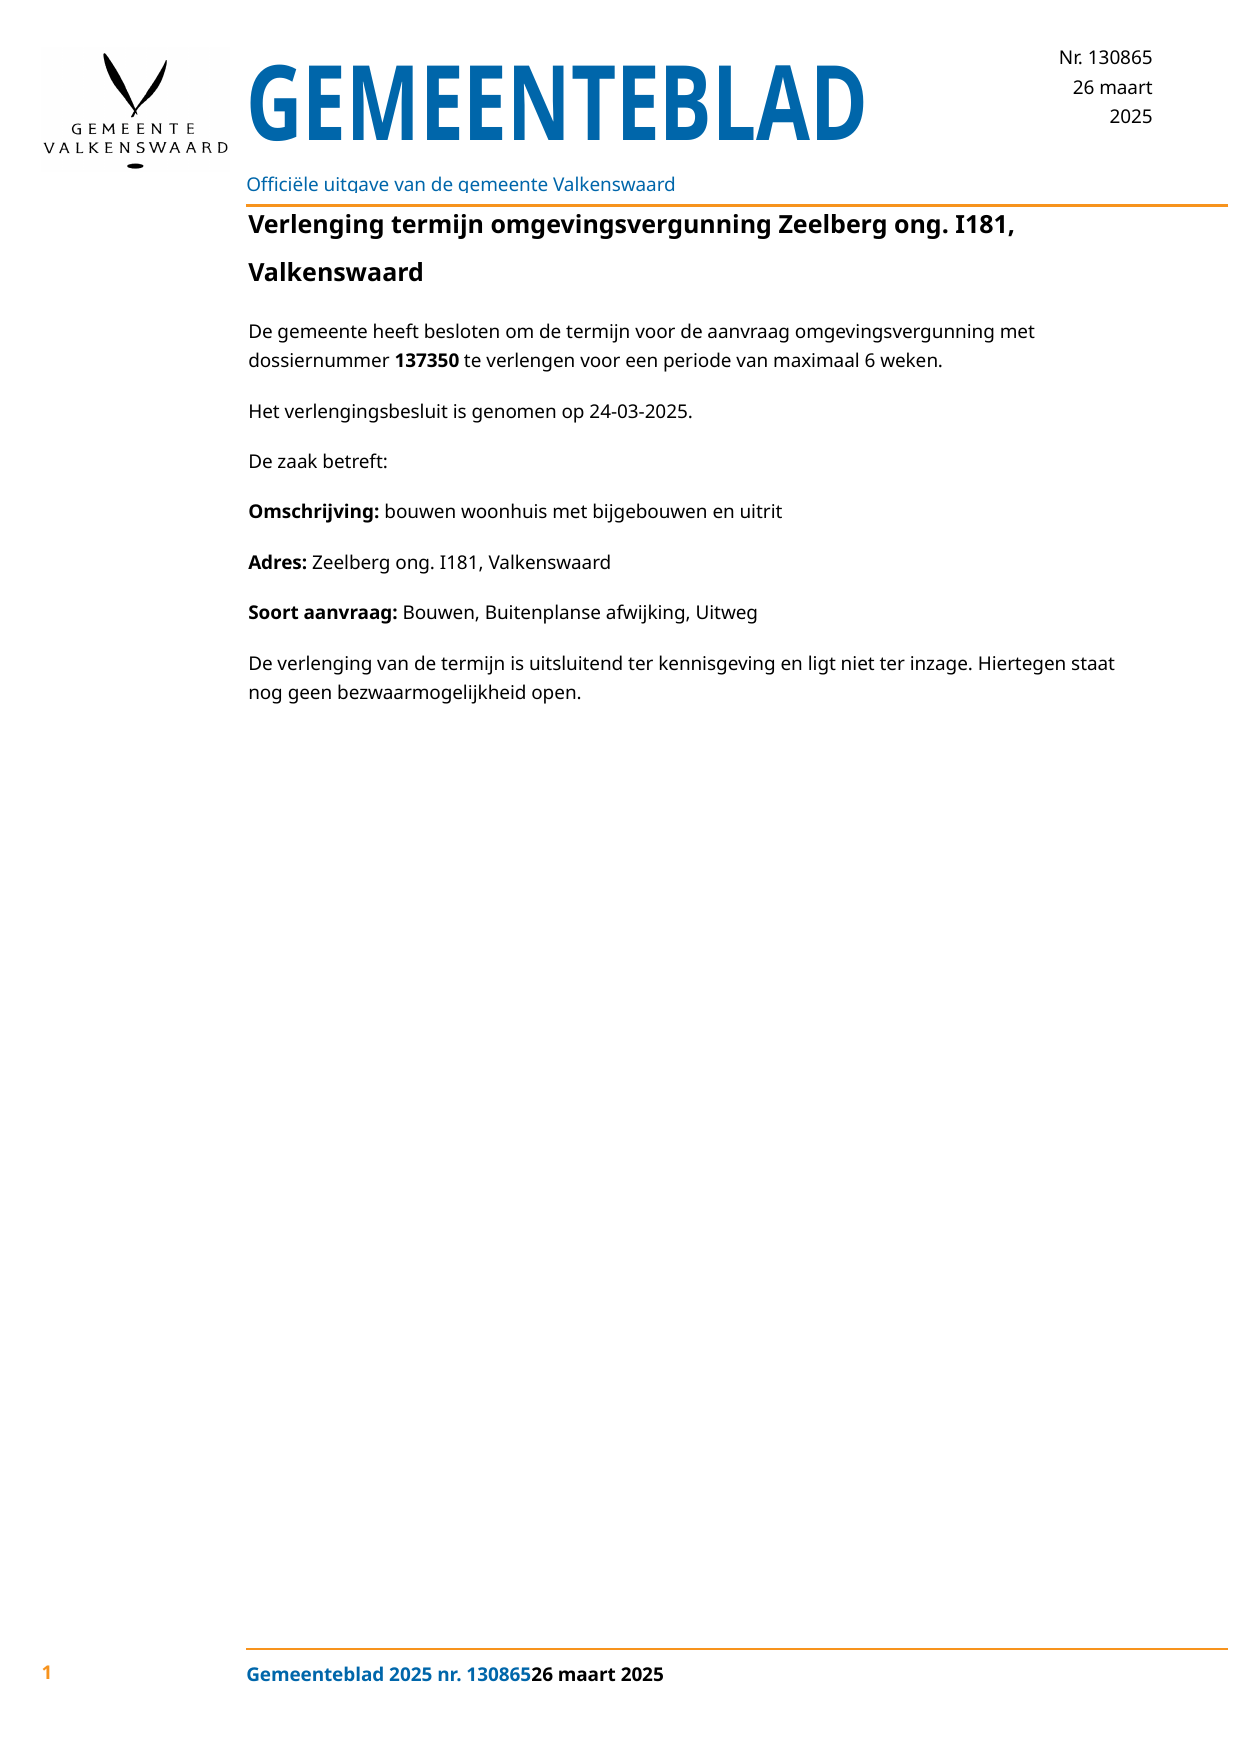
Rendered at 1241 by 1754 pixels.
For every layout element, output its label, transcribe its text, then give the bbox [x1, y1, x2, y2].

text De verlenging van de termijn is uitsluitend ter kennisgeving en ligt niet ter inzage. Hiertegen staat nog geen bezwaarmogelijkheid open. [248, 650, 1152, 705]
text Soort aanvraag: Bouwen, Buitenplanse afwijking, Uitweg [248, 599, 1152, 625]
picture [41, 47, 231, 172]
text De zaak betreft: [248, 448, 1152, 474]
text Omschrijving: bouwen woonhuis met bijgebouwen en uitrit [248, 499, 1152, 524]
text Adres: Zeelberg ong. I181, Valkenswaard [248, 549, 1152, 575]
text Het verlengingsbesluit is genomen op 24-03-2025. [248, 398, 1152, 424]
text Verlenging termijn omgevingsvergunning Zeelberg ong. I181, Valkenswaard [248, 207, 1152, 288]
text De gemeente heeft besloten om de termijn voor de aanvraag omgevingsvergunning met dossiernummer 137350 te verlengen voor een periode van maximaal 6 weken. [248, 318, 1152, 373]
